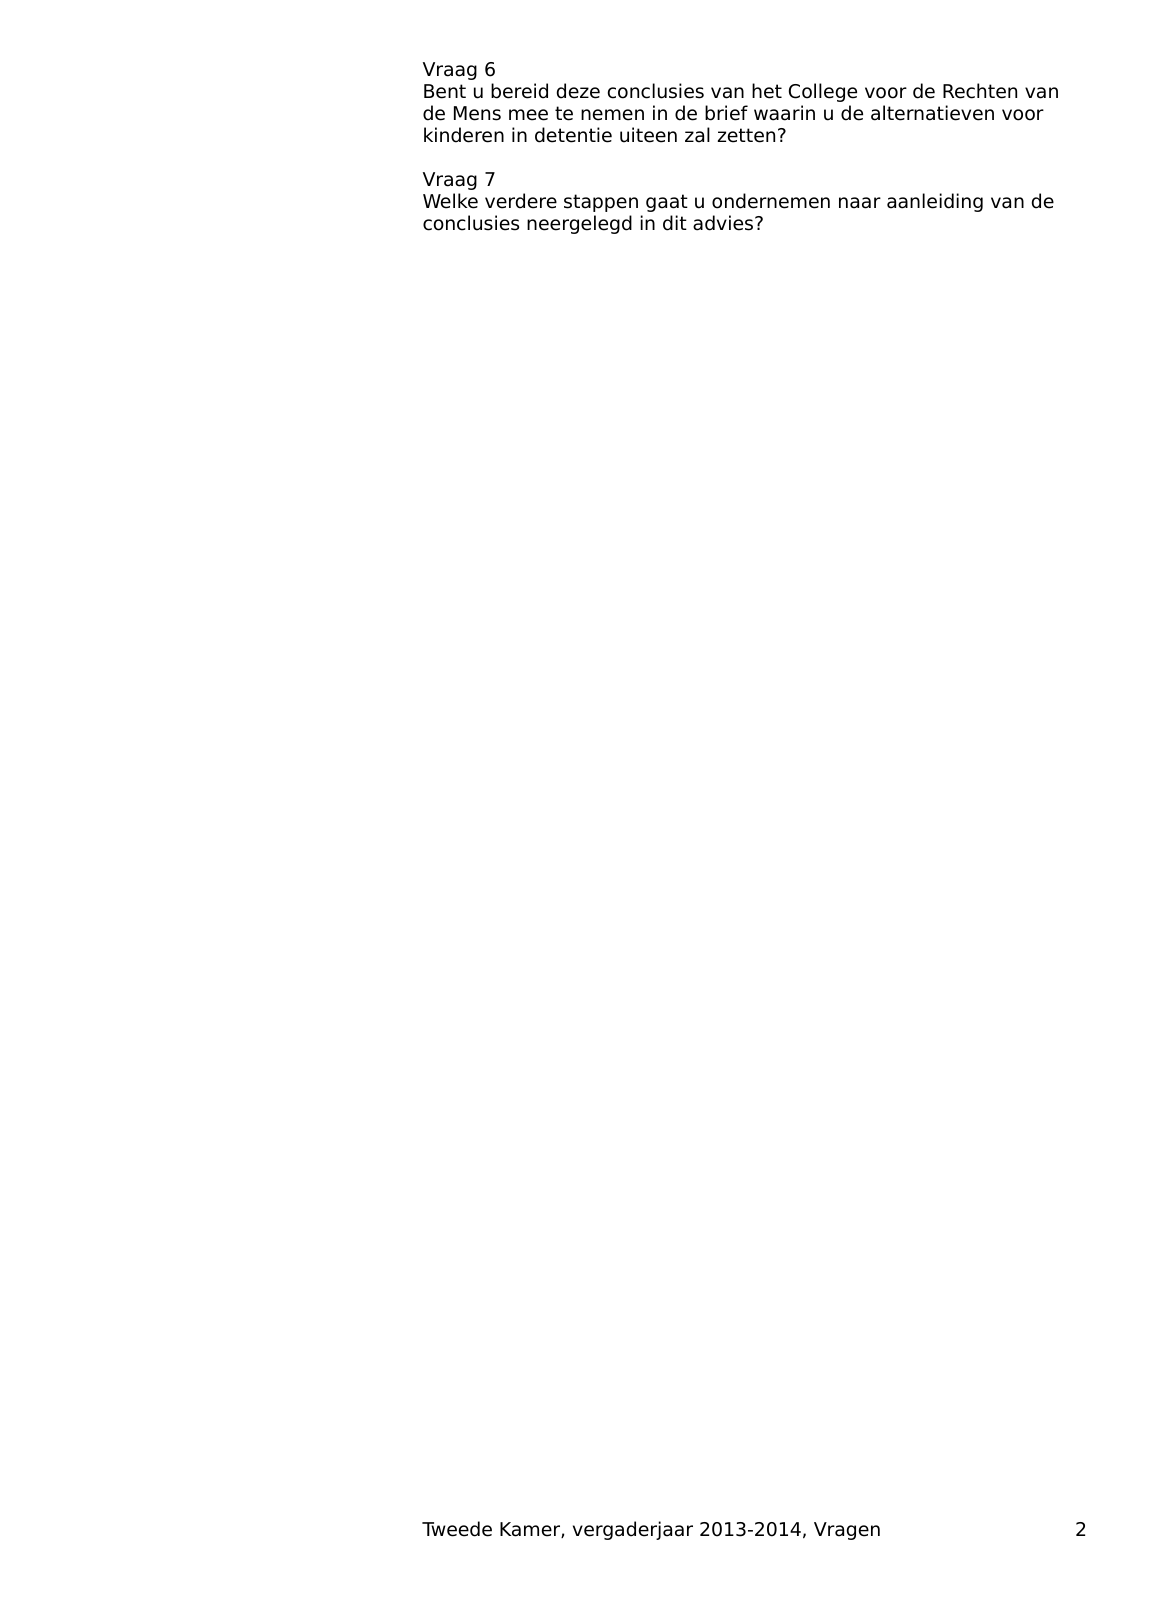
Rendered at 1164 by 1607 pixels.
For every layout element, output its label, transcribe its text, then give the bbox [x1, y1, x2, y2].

text Bent u bereid deze conclusies van het College voor de Rechten van de Mens mee te nemen in de brief waarin u de alternatieven voor kinderen in detentie uiteen zal zetten? [422, 81, 1087, 147]
text Vraag 6 [422, 59, 1087, 81]
text Welke verdere stappen gaat u ondernemen naar aanleiding van de conclusies neergelegd in dit advies? [422, 191, 1087, 235]
text Vraag 7 [422, 169, 1087, 191]
